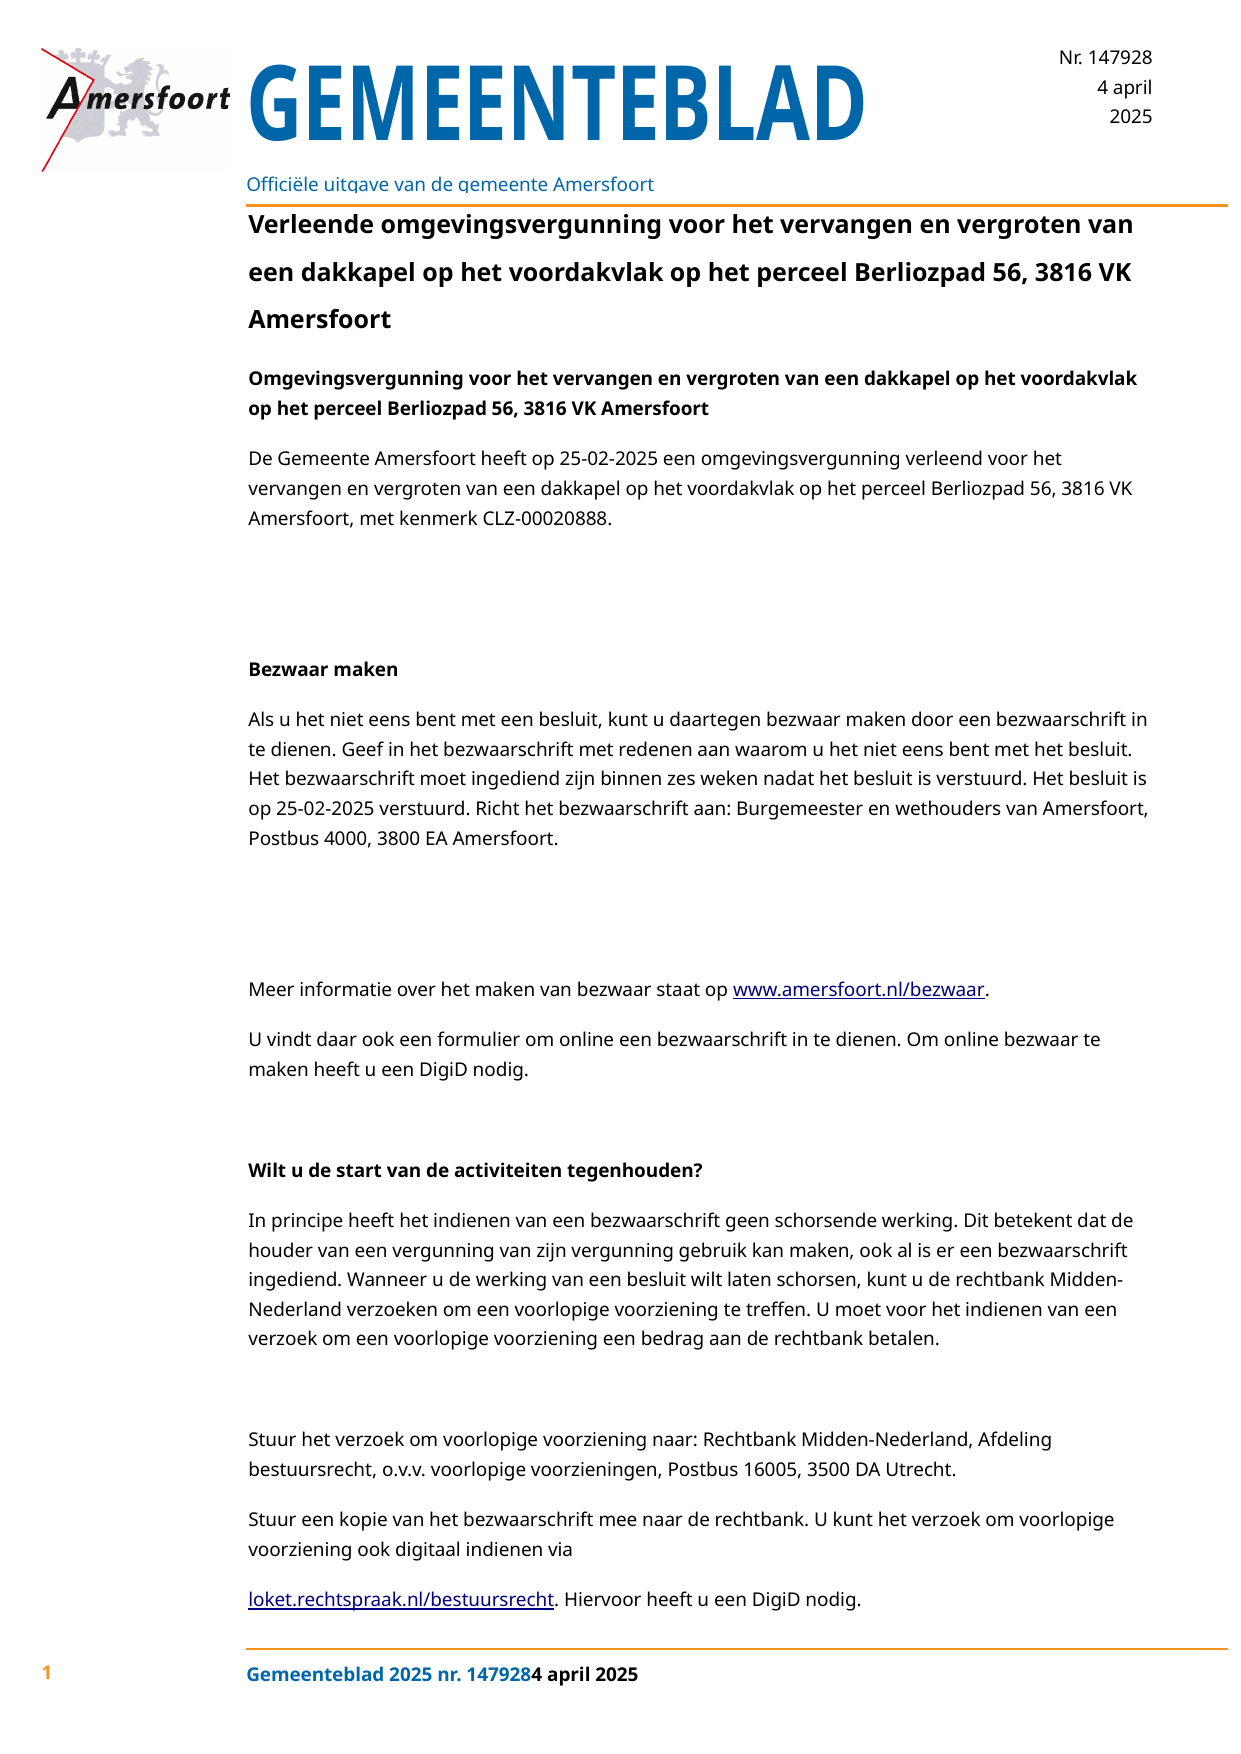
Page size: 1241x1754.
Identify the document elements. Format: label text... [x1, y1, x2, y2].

text U vindt daar ook een formulier om online een bezwaarschrift in te dienen. Om online bezwaar te maken heeft u een DigiD nodig. [248, 1026, 1152, 1082]
text De Gemeente Amersfoort heeft op 25-02-2025 een omgevingsvergunning verleend voor het vervangen en vergroten van een dakkapel op het voordakvlak op het perceel Berliozpad 56, 3816 VK Amersfoort, met kenmerk CLZ-00020888. [248, 446, 1152, 530]
text Wilt u de start van de activiteiten tegenhouden? [248, 1157, 1152, 1182]
text Verleende omgevingsvergunning voor het vervangen en vergroten van een dakkapel op het voordakvlak op het perceel Berliozpad 56, 3816 VK Amersfoort [248, 207, 1152, 336]
text Meer informatie over het maken van bezwaar staat op www.amersfoort.nl/bezwaar. [248, 976, 1152, 1002]
text loket.rechtspraak.nl/bestuursrecht. Hiervoor heeft u een DigiD nodig. [248, 1586, 1152, 1612]
text Stuur een kopie van het bezwaarschrift mee naar de rechtbank. U kunt het verzoek om voorlopige voorziening ook digitaal indienen via [248, 1506, 1152, 1562]
picture [41, 47, 231, 172]
text Bezwaar maken [248, 656, 1152, 682]
text Als u het niet eens bent met een besluit, kunt u daartegen bezwaar maken door een bezwaarschrift in te dienen. Geef in het bezwaarschrift met redenen aan waarom u het niet eens bent met het besluit. Het bezwaarschrift moet ingediend zijn binnen zes weken nadat het besluit is verstuurd. Het besluit is op 25-02-2025 verstuurd. Richt het bezwaarschrift aan: Burgemeester en wethouders van Amersfoort, Postbus 4000, 3800 EA Amersfoort. [248, 706, 1152, 850]
text Omgevingsvergunning voor het vervangen en vergroten van een dakkapel op het voordakvlak op het perceel Berliozpad 56, 3816 VK Amersfoort [248, 366, 1152, 421]
text In principe heeft het indienen van een bezwaarschrift geen schorsende werking. Dit betekent dat de houder van een vergunning van zijn vergunning gebruik kan maken, ook al is er een bezwaarschrift ingediend. Wanneer u de werking van een besluit wilt laten schorsen, kunt u de rechtbank Midden-Nederland verzoeken om een voorlopige voorziening te treffen. U moet voor het indienen van een verzoek om een voorlopige voorziening een bedrag aan de rechtbank betalen. [248, 1207, 1152, 1351]
text Stuur het verzoek om voorlopige voorziening naar: Rechtbank Midden-Nederland, Afdeling bestuursrecht, o.v.v. voorlopige voorzieningen, Postbus 16005, 3500 DA Utrecht. [248, 1426, 1152, 1482]
